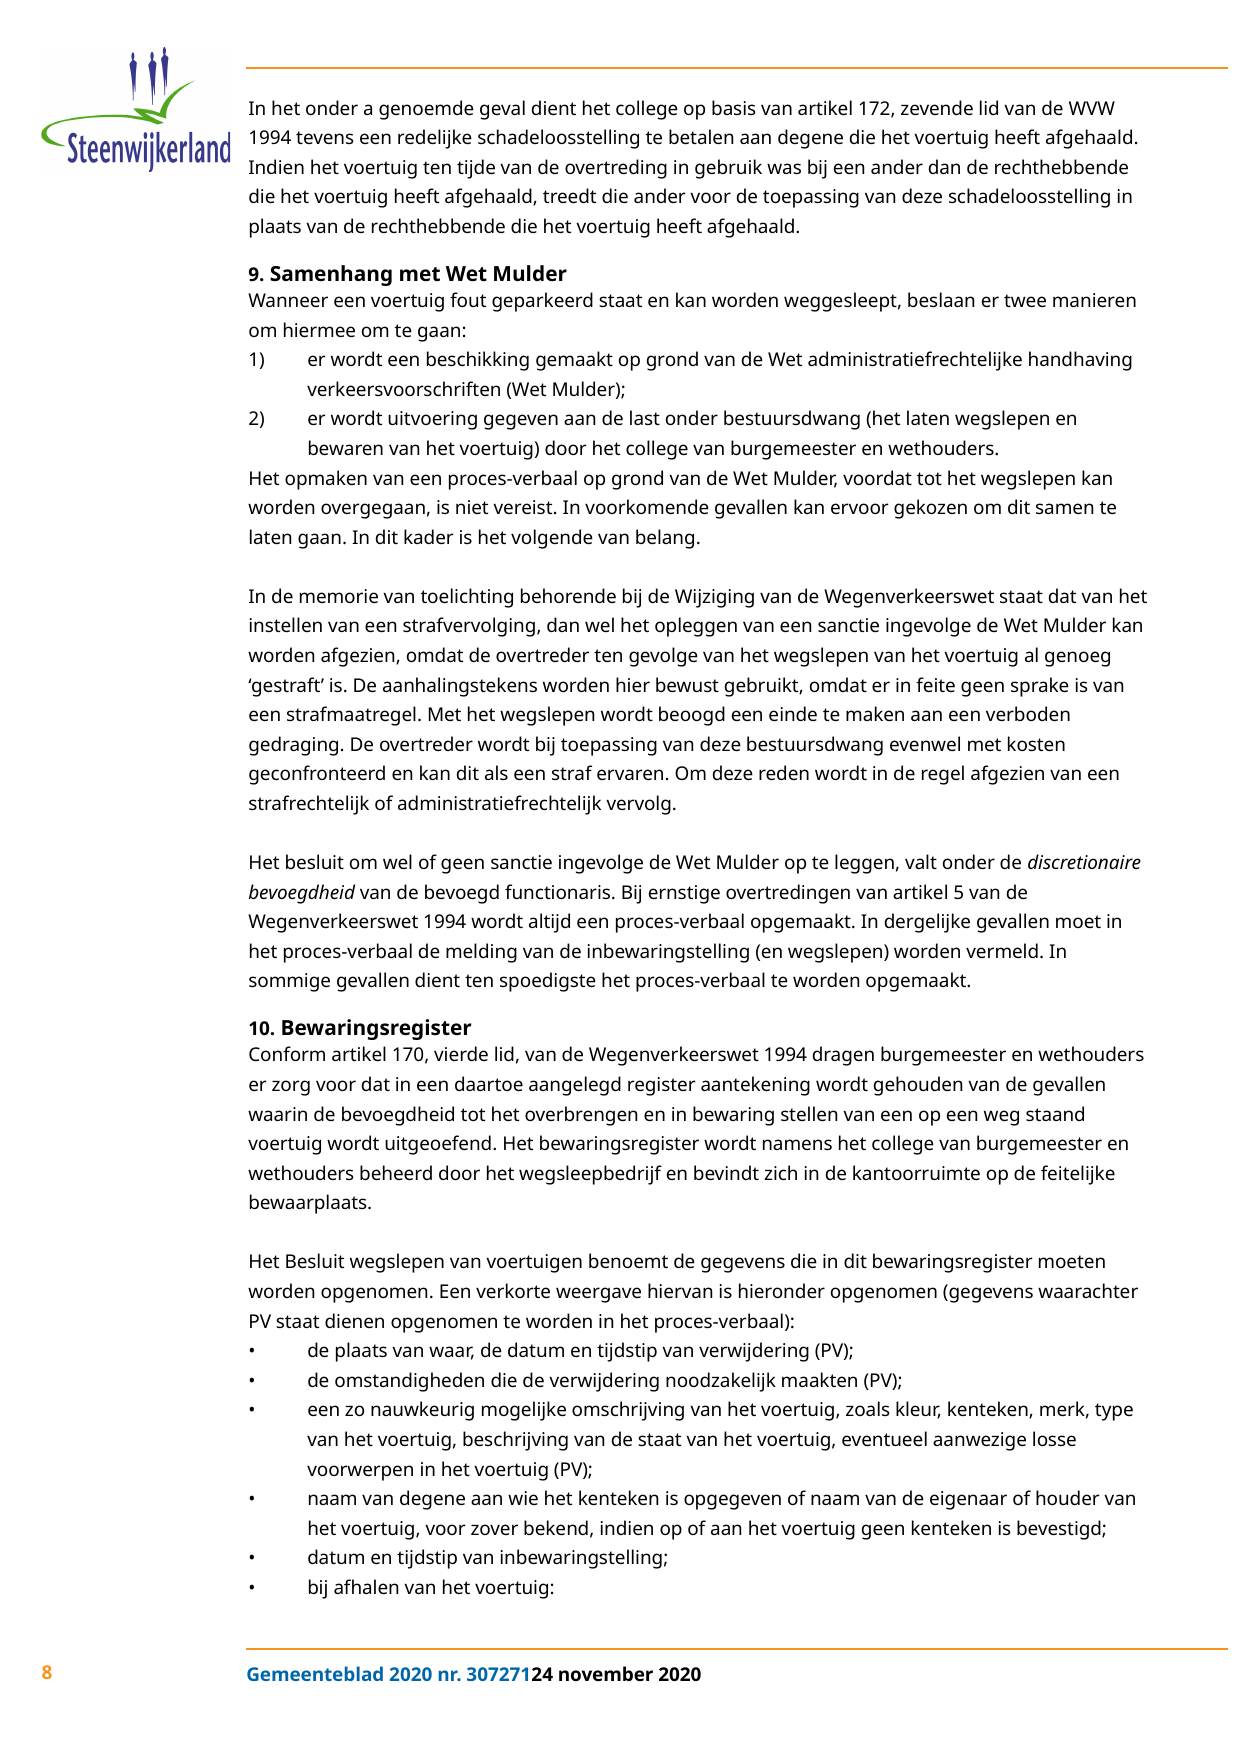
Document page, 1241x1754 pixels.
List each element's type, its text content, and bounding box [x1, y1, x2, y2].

text 10. Bewaringsregister [248, 1013, 1152, 1042]
picture [41, 47, 231, 172]
list naam van degene aan wie het kenteken is opgegeven of naam van de eigenaar of houder van het voertuig, voor zover bekend, indien op of aan het voertuig geen kenteken is bevestigd; [248, 1485, 1152, 1541]
text Het Besluit wegslepen van voertuigen benoemt de gegevens die in dit bewaringsregister moeten worden opgenomen. Een verkorte weergave hiervan is hieronder opgenomen (gegevens waarachter PV staat dienen opgenomen te worden in het proces-verbaal): [248, 1249, 1152, 1334]
text Het opmaken van een proces-verbaal op grond van de Wet Mulder, voordat tot het wegslepen kan worden overgegaan, is niet vereist. In voorkomende gevallen kan ervoor gekozen om dit samen te laten gaan. In dit kader is het volgende van belang. [248, 465, 1152, 549]
list een zo nauwkeurig mogelijke omschrijving van het voertuig, zoals kleur, kenteken, merk, type van het voertuig, beschrijving van de staat van het voertuig, eventueel aanwezige losse voorwerpen in het voertuig (PV); [248, 1397, 1152, 1482]
list er wordt een beschikking gemaakt op grond van de Wet administratiefrechtelijke handhaving verkeersvoorschriften (Wet Mulder); [248, 346, 1152, 402]
text In het onder a genoemde geval dient het college op basis van artikel 172, zevende lid van de WVW 1994 tevens een redelijke schadeloosstelling te betalen aan degene die het voertuig heeft afgehaald. Indien het voertuig ten tijde van de overtreding in gebruik was bij een ander dan de rechthebbende die het voertuig heeft afgehaald, treedt die ander voor de toepassing van deze schadeloosstelling in plaats van de rechthebbende die het voertuig heeft afgehaald. [248, 95, 1152, 239]
list datum en tijdstip van inbewaringstelling; [248, 1544, 1152, 1570]
text Conform artikel 170, vierde lid, van de Wegenverkeerswet 1994 dragen burgemeester en wethouders er zorg voor dat in een daartoe aangelegd register aantekening wordt gehouden van de gevallen waarin de bevoegdheid tot het overbrengen en in bewaring stellen van een op een weg staand voertuig wordt uitgeoefend. Het bewaringsregister wordt namens het college van burgemeester en wethouders beheerd door het wegsleepbedrijf en bevindt zich in de kantoorruimte op de feitelijke bewaarplaats. [248, 1042, 1152, 1215]
text Het besluit om wel of geen sanctie ingevolge de Wet Mulder op te leggen, valt onder de discretionaire bevoegdheid van de bevoegd functionaris. Bij ernstige overtredingen van artikel 5 van de Wegenverkeerswet 1994 wordt altijd een proces-verbaal opgemaakt. In dergelijke gevallen moet in het proces-verbaal de melding van de inbewaringstelling (en wegslepen) worden vermeld. In sommige gevallen dient ten spoedigste het proces-verbaal te worden opgemaakt. [248, 849, 1152, 993]
list bij afhalen van het voertuig: [248, 1574, 1152, 1600]
list de omstandigheden die de verwijdering noodzakelijk maakten (PV); [248, 1367, 1152, 1393]
text 9. Samenhang met Wet Mulder [248, 259, 1152, 287]
list er wordt uitvoering gegeven aan de last onder bestuursdwang (het laten wegslepen en bewaren van het voertuig) door het college van burgemeester en wethouders. [248, 406, 1152, 461]
text Wanneer een voertuig fout geparkeerd staat en kan worden weggesleept, beslaan er twee manieren om hiermee om te gaan: [248, 287, 1152, 342]
list de plaats van waar, de datum en tijdstip van verwijdering (PV); [248, 1337, 1152, 1363]
text In de memorie van toelichting behorende bij de Wijziging van de Wegenverkeerswet staat dat van het instellen van een strafvervolging, dan wel het opleggen van een sanctie ingevolge de Wet Mulder kan worden afgezien, omdat de overtreder ten gevolge van het wegslepen van het voertuig al genoeg ‘gestraft’ is. De aanhalingstekens worden hier bewust gebruikt, omdat er in feite geen sprake is van een strafmaatregel. Met het wegslepen wordt beoogd een einde te maken aan een verboden gedraging. De overtreder wordt bij toepassing van deze bestuursdwang evenwel met kosten geconfronteerd en kan dit als een straf ervaren. Om deze reden wordt in de regel afgezien van een strafrechtelijk of administratiefrechtelijk vervolg. [248, 583, 1152, 816]
